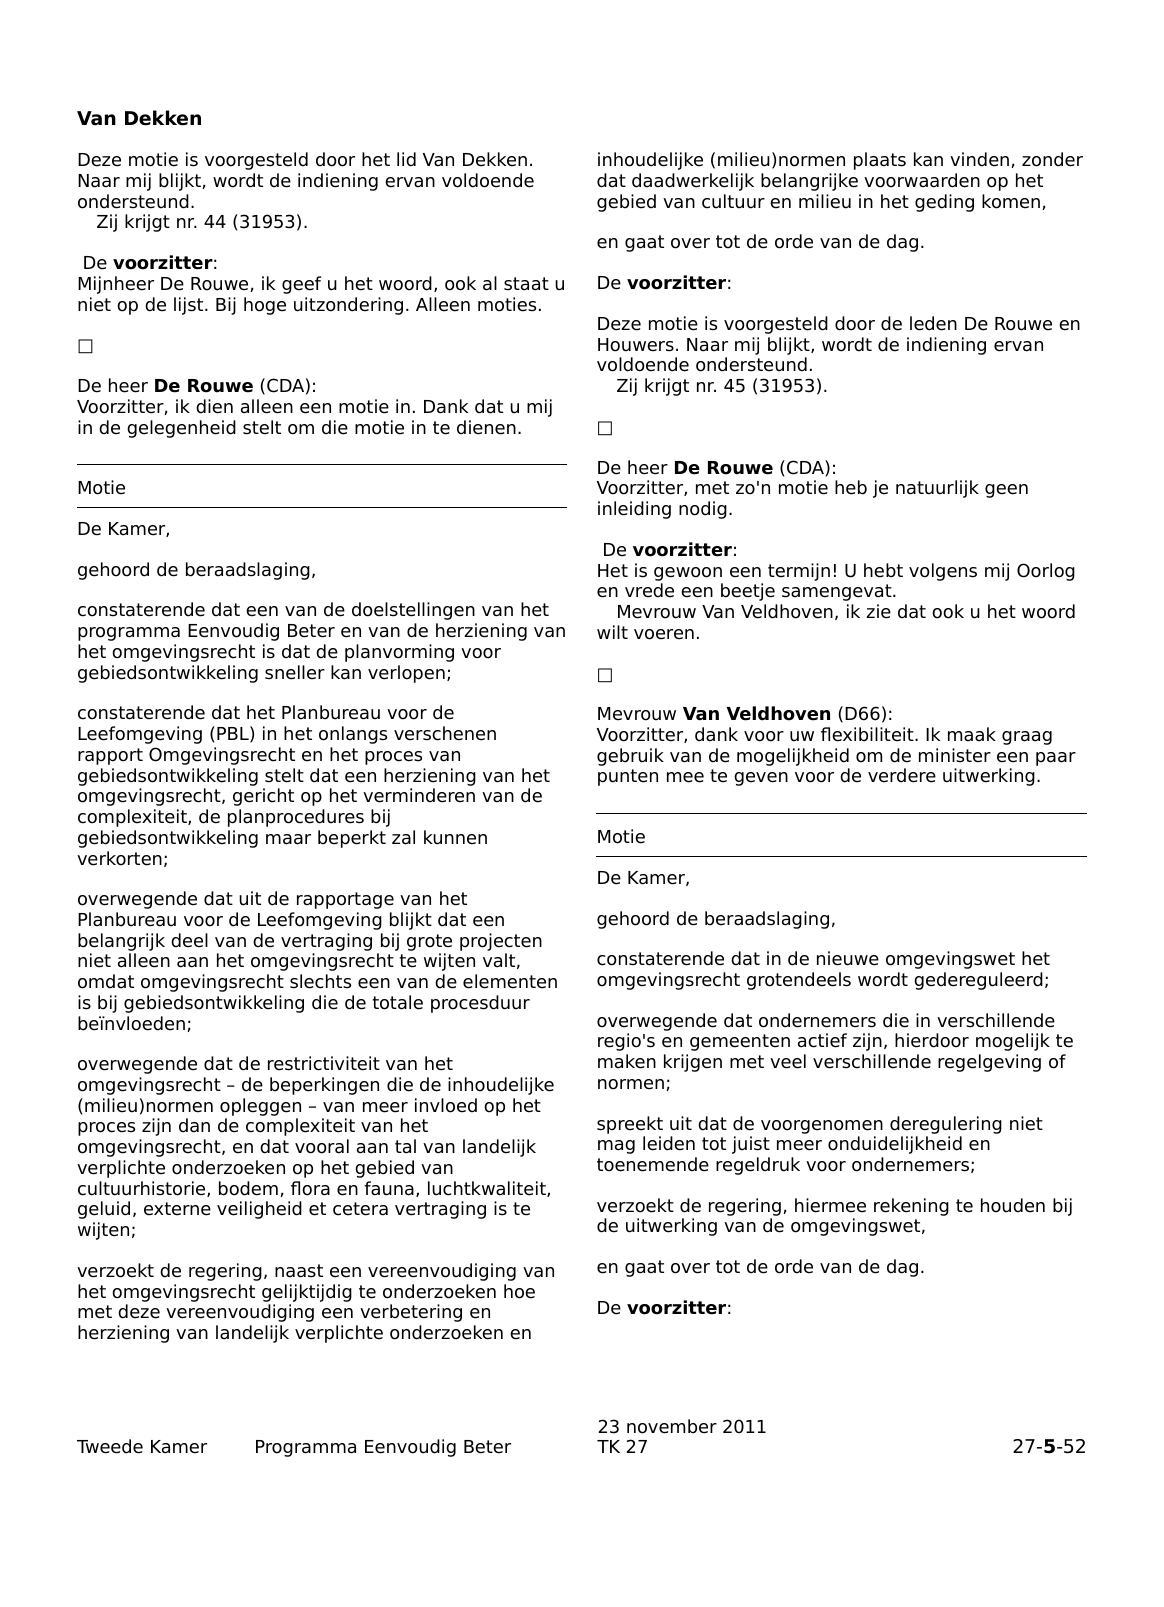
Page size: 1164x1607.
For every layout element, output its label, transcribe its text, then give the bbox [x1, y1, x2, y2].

text Voorzitter, dank voor uw flexibiliteit. Ik maak graag gebruik van de mogelijkheid om de minister een paar punten mee te geven voor de verdere uitwerking. [596, 725, 1087, 787]
text □ [596, 417, 1087, 437]
text overwegende dat de restrictiviteit van het omgevingsrecht – de beperkingen die de inhoudelijke (milieu)normen opleggen – van meer invloed op het proces zijn dan de complexiteit van het omgevingsrecht, en dat vooral aan tal van landelijk verplichte onderzoeken op het gebied van cultuurhistorie, bodem, flora en fauna, luchtkwaliteit, geluid, externe veiligheid et cetera vertraging is te wijten; [77, 1054, 567, 1241]
text spreekt uit dat de voorgenomen deregulering niet mag leiden tot juist meer onduidelijkheid en toenemende regeldruk voor ondernemers; [596, 1113, 1087, 1176]
text Zij krijgt nr. 44 (31953). [77, 212, 567, 233]
text Deze motie is voorgesteld door het lid Van Dekken. Naar mij blijkt, wordt de indiening ervan voldoende ondersteund. [77, 150, 567, 212]
text Mijnheer De Rouwe, ik geef u het woord, ook al staat u niet op de lijst. Bij hoge uitzondering. Alleen moties. [77, 274, 567, 315]
text De voorzitter: [596, 540, 1087, 560]
text overwegende dat ondernemers die in verschillende regio's en gemeenten actief zijn, hierdoor mogelijk te maken krijgen met veel verschillende regelgeving of normen; [596, 1011, 1087, 1093]
text Mevrouw Van Veldhoven, ik zie dat ook u het woord wilt voeren. [596, 602, 1087, 643]
text en gaat over tot de orde van de dag. [596, 232, 1087, 253]
text De heer De Rouwe (CDA): [596, 457, 1087, 478]
text en gaat over tot de orde van de dag. [596, 1257, 1087, 1278]
text De voorzitter: [77, 253, 567, 274]
text constaterende dat het Planbureau voor de Leefomgeving (PBL) in het onlangs verschenen rapport Omgevingsrecht en het proces van gebiedsontwikkeling stelt dat een herziening van het omgevingsrecht, gericht op het verminderen van de complexiteit, de planprocedures bij gebiedsontwikkeling maar beperkt zal kunnen verkorten; [77, 703, 567, 869]
text De voorzitter: [596, 1298, 1087, 1318]
text gehoord de beraadslaging, [77, 559, 567, 580]
text Motie [77, 478, 567, 499]
text De Kamer, [596, 868, 1087, 888]
text Deze motie is voorgesteld door de leden De Rouwe en Houwers. Naar mij blijkt, wordt de indiening ervan voldoende ondersteund. [596, 314, 1087, 376]
text De Kamer, [77, 519, 567, 539]
text constaterende dat in de nieuwe omgevingswet het omgevingsrecht grotendeels wordt gedereguleerd; [596, 949, 1087, 991]
text Motie [596, 827, 1087, 848]
text verzoekt de regering, naast een vereenvoudiging van het omgevingsrecht gelijktijdig te onderzoeken hoe met deze vereenvoudiging een verbetering en herziening van landelijk verplichte onderzoeken en [77, 1261, 567, 1344]
text Mevrouw Van Veldhoven (D66): [596, 704, 1087, 725]
text constaterende dat een van de doelstellingen van het programma Eenvoudig Beter en van de herziening van het omgevingsrecht is dat de planvorming voor gebiedsontwikkeling sneller kan verlopen; [77, 600, 567, 683]
text □ [77, 335, 567, 356]
text gehoord de beraadslaging, [596, 908, 1087, 929]
text Voorzitter, ik dien alleen een motie in. Dank dat u mij in de gelegenheid stelt om die motie in te dienen. [77, 397, 567, 438]
text Voorzitter, met zo'n motie heb je natuurlijk geen inleiding nodig. [596, 478, 1087, 520]
text overwegende dat uit de rapportage van het Planbureau voor de Leefomgeving blijkt dat een belangrijk deel van de vertraging bij grote projecten niet alleen aan het omgevingsrecht te wijten valt, omdat omgevingsrecht slechts een van de elementen is bij gebiedsontwikkeling die de totale procesduur beïnvloeden; [77, 889, 567, 1034]
text inhoudelijke (milieu)normen plaats kan vinden, zonder dat daadwerkelijk belangrijke voorwaarden op het gebied van cultuur en milieu in het geding komen, [596, 150, 1087, 212]
text De heer De Rouwe (CDA): [77, 376, 567, 397]
text De voorzitter: [596, 273, 1087, 294]
text Het is gewoon een termijn! U hebt volgens mij Oorlog en vrede een beetje samengevat. [596, 560, 1087, 602]
text Zij krijgt nr. 45 (31953). [596, 376, 1087, 397]
text □ [596, 663, 1087, 684]
text verzoekt de regering, hiermee rekening te houden bij de uitwerking van de omgevingswet, [596, 1196, 1087, 1237]
